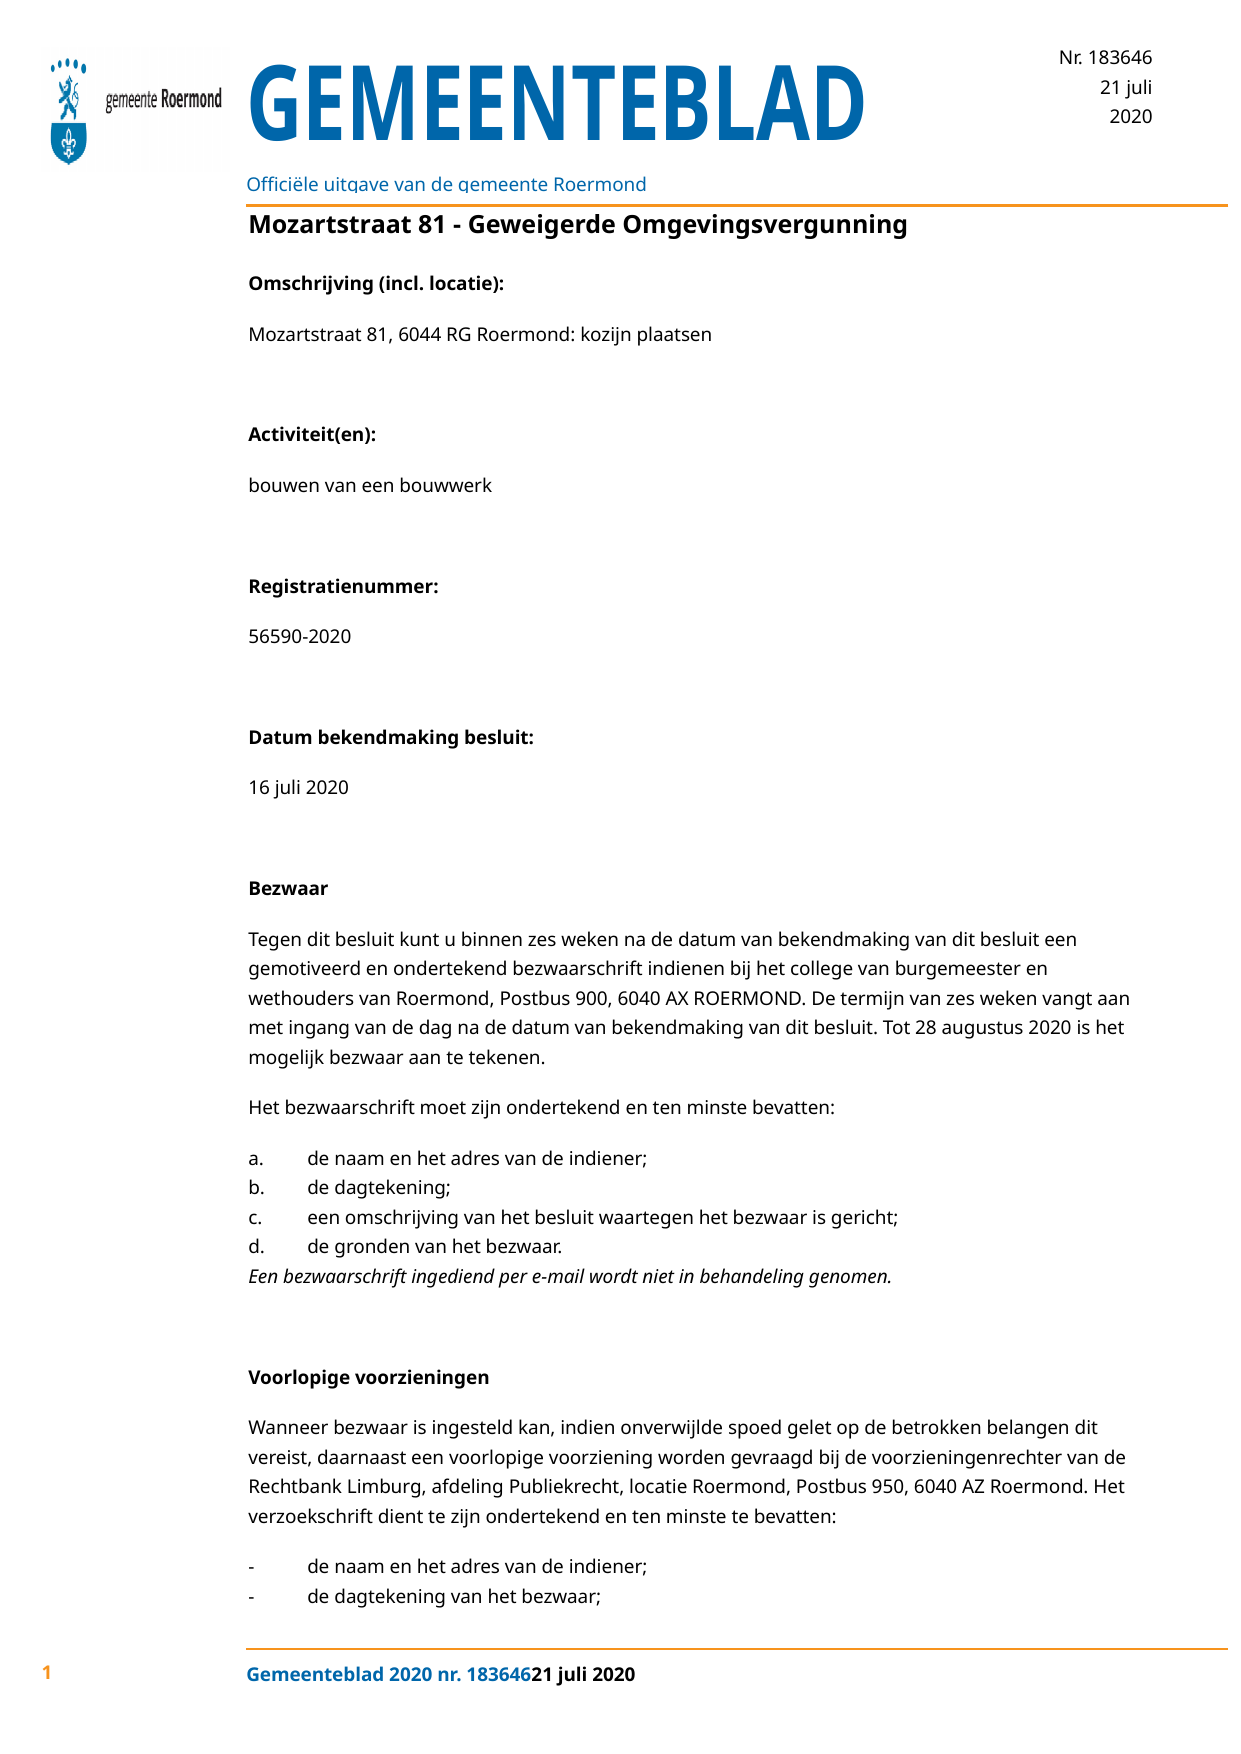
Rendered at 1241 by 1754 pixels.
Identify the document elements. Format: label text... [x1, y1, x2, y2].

list de naam en het adres van de indiener; [248, 1145, 1152, 1171]
text Omschrijving (incl. locatie): [248, 270, 1152, 296]
list een omschrijving van het besluit waartegen het bezwaar is gericht; [248, 1204, 1152, 1230]
text Wanneer bezwaar is ingesteld kan, indien onverwijlde spoed gelet op de betrokken belangen dit vereist, daarnaast een voorlopige voorziening worden gevraagd bij de voorzieningenrechter van de Rechtbank Limburg, afdeling Publiekrecht, locatie Roermond, Postbus 950, 6040 AZ Roermond. Het verzoekschrift dient te zijn ondertekend en ten minste te bevatten: [248, 1414, 1152, 1529]
text Activiteit(en): [248, 422, 1152, 447]
text 16 juli 2020 [248, 774, 1152, 800]
text Het bezwaarschrift moet zijn ondertekend en ten minste bevatten: [248, 1094, 1152, 1120]
text Een bezwaarschrift ingediend per e-mail wordt niet in behandeling genomen. [248, 1263, 1152, 1289]
picture [41, 47, 231, 172]
text Registratienummer: [248, 573, 1152, 598]
text Bezwaar [248, 875, 1152, 901]
text Mozartstraat 81, 6044 RG Roermond: kozijn plaatsen [248, 321, 1152, 346]
text Datum bekendmaking besluit: [248, 724, 1152, 750]
text Tegen dit besluit kunt u binnen zes weken na de datum van bekendmaking van dit besluit een gemotiveerd en ondertekend bezwaarschrift indienen bij het college van burgemeester en wethouders van Roermond, Postbus 900, 6040 AX ROERMOND. De termijn van zes weken vangt aan met ingang van de dag na de datum van bekendmaking van dit besluit. Tot 28 augustus 2020 is het mogelijk bezwaar aan te tekenen. [248, 926, 1152, 1070]
list de dagtekening van het bezwaar; [248, 1583, 1152, 1609]
text bouwen van een bouwwerk [248, 472, 1152, 498]
text Voorlopige voorzieningen [248, 1364, 1152, 1390]
text 56590-2020 [248, 623, 1152, 649]
text Mozartstraat 81 - Geweigerde Omgevingsvergunning [248, 207, 1152, 241]
list de gronden van het bezwaar. [248, 1234, 1152, 1259]
list de dagtekening; [248, 1174, 1152, 1200]
list de naam en het adres van de indiener; [248, 1554, 1152, 1579]
